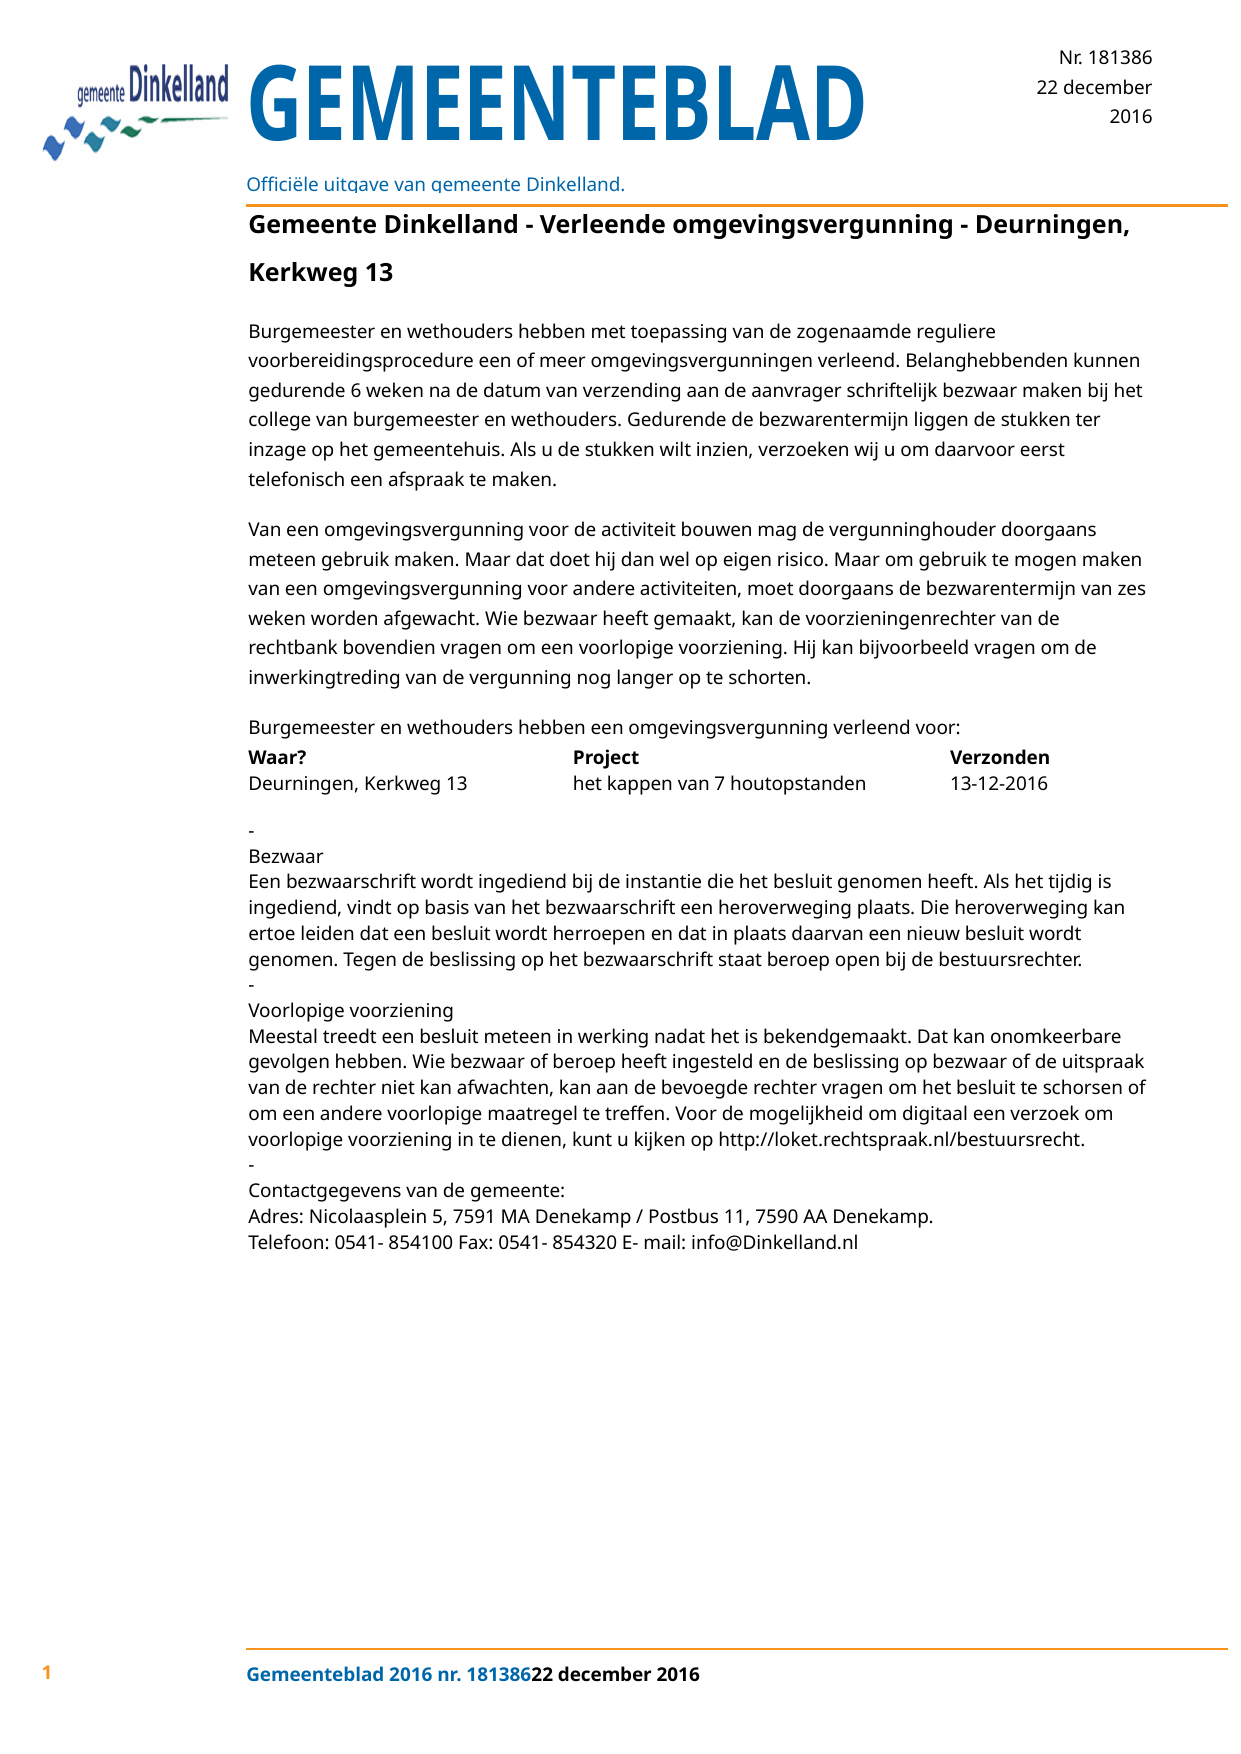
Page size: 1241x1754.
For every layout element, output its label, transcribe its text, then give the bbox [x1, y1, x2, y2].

text Telefoon: 0541- 854100 Fax: 0541- 854320 E- mail: info@Dinkelland.nl [248, 1229, 1152, 1254]
text Burgemeester en wethouders hebben een omgevingsvergunning verleend voor: [248, 714, 1152, 740]
text - [248, 1152, 1152, 1177]
text Bezwaar [248, 843, 1152, 869]
table_cell het kappen van 7 houtopstanden [573, 770, 950, 796]
table_header Verzonden [950, 744, 1152, 770]
text Burgemeester en wethouders hebben met toepassing van de zogenaamde reguliere voorbereidingsprocedure een of meer omgevingsvergunningen verleend. Belanghebbenden kunnen gedurende 6 weken na de datum van verzending aan de aanvrager schriftelijk bezwaar maken bij het college van burgemeester en wethouders. Gedurende de bezwarentermijn liggen de stukken ter inzage op het gemeentehuis. Als u de stukken wilt inzien, verzoeken wij u om daarvoor eerst telefonisch een afspraak te maken. [248, 318, 1152, 492]
table_cell Deurningen, Kerkweg 13 [248, 770, 573, 796]
table_header Waar? [248, 744, 573, 770]
text - [248, 972, 1152, 997]
picture [41, 47, 231, 172]
text Van een omgevingsvergunning voor de activiteit bouwen mag de vergunninghouder doorgaans meteen gebruik maken. Maar dat doet hij dan wel op eigen risico. Maar om gebruik te mogen maken van een omgevingsvergunning voor andere activiteiten, moet doorgaans de bezwarentermijn van zes weken worden afgewacht. Wie bezwaar heeft gemaakt, kan de voorzieningenrechter van de rechtbank bovendien vragen om een voorlopige voorziening. Hij kan bijvoorbeeld vragen om de inwerkingtreding van de vergunning nog langer op te schorten. [248, 516, 1152, 690]
table_cell 13-12-2016 [950, 770, 1152, 796]
text Voorlopige voorziening [248, 997, 1152, 1023]
text Een bezwaarschrift wordt ingediend bij de instantie die het besluit genomen heeft. Als het tijdig is ingediend, vindt op basis van het bezwaarschrift een heroverweging plaats. Die heroverweging kan ertoe leiden dat een besluit wordt herroepen en dat in plaats daarvan een nieuw besluit wordt genomen. Tegen de beslissing op het bezwaarschrift staat beroep open bij de bestuursrechter. [248, 869, 1152, 972]
table_header Project [573, 744, 950, 770]
text Gemeente Dinkelland - Verleende omgevingsvergunning - Deurningen, Kerkweg 13 [248, 207, 1152, 288]
text Contactgegevens van de gemeente: [248, 1177, 1152, 1203]
text Meestal treedt een besluit meteen in werking nadat het is bekendgemaakt. Dat kan onomkeerbare gevolgen hebben. Wie bezwaar of beroep heeft ingesteld en de beslissing op bezwaar of de uitspraak van de rechter niet kan afwachten, kan aan de bevoegde rechter vragen om het besluit te schorsen of om een andere voorlopige maatregel te treffen. Voor de mogelijkheid om digitaal een verzoek om voorlopige voorziening in te dienen, kunt u kijken op http://loket.rechtspraak.nl/bestuursrecht. [248, 1023, 1152, 1152]
text Adres: Nicolaasplein 5, 7591 MA Denekamp / Postbus 11, 7590 AA Denekamp. [248, 1203, 1152, 1229]
text - [248, 817, 1152, 843]
